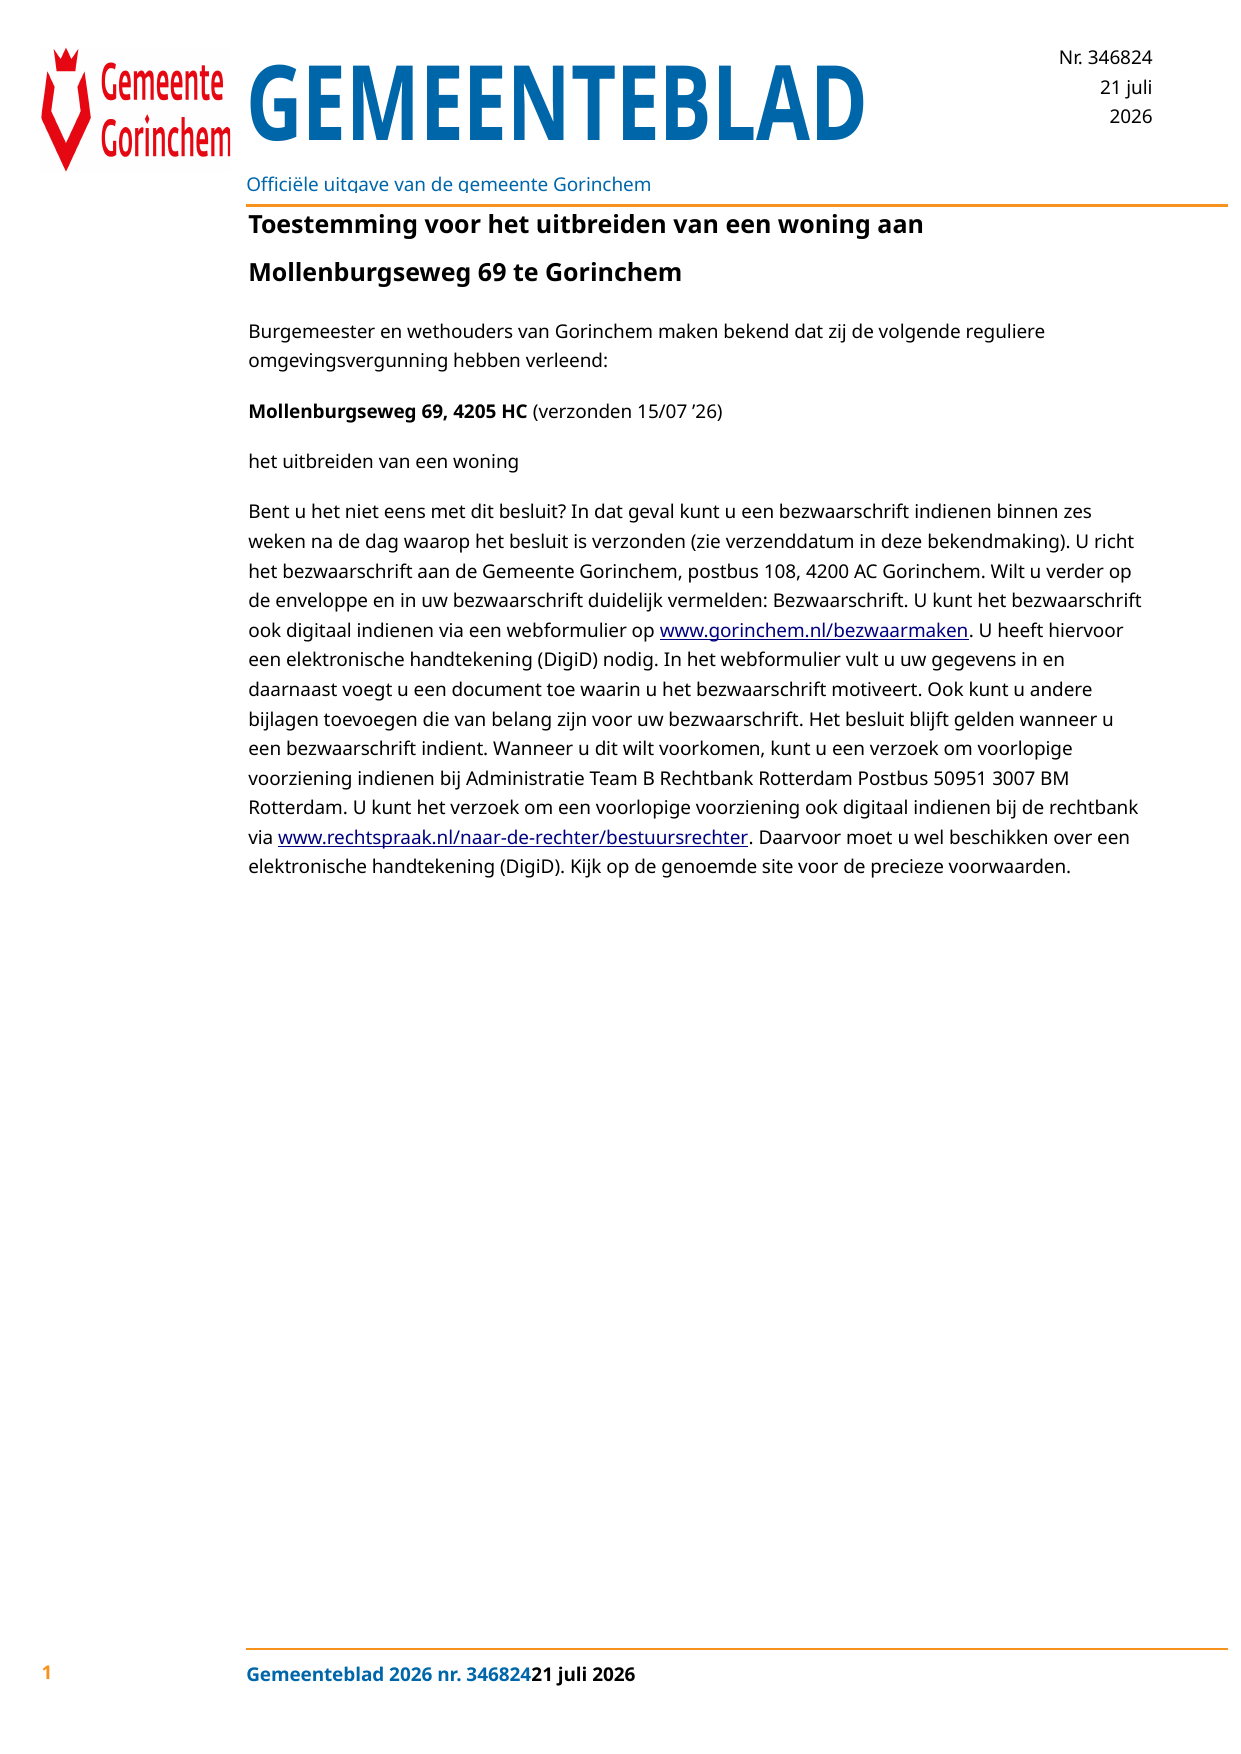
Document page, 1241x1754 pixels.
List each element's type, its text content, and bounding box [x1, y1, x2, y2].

text Bent u het niet eens met dit besluit? In dat geval kunt u een bezwaarschrift indienen binnen zes weken na de dag waarop het besluit is verzonden (zie verzenddatum in deze bekendmaking). U richt het bezwaarschrift aan de Gemeente Gorinchem, postbus 108, 4200 AC Gorinchem. Wilt u verder op de enveloppe en in uw bezwaarschrift duidelijk vermelden: Bezwaarschrift. U kunt het bezwaarschrift ook digitaal indienen via een webformulier op www.gorinchem.nl/bezwaarmaken. U heeft hiervoor een elektronische handtekening (DigiD) nodig. In het webformulier vult u uw gegevens in en daarnaast voegt u een document toe waarin u het bezwaarschrift motiveert. Ook kunt u andere bijlagen toevoegen die van belang zijn voor uw bezwaarschrift. Het besluit blijft gelden wanneer u een bezwaarschrift indient. Wanneer u dit wilt voorkomen, kunt u een verzoek om voorlopige voorziening indienen bij Administratie Team B Rechtbank Rotterdam Postbus 50951 3007 BM Rotterdam. U kunt het verzoek om een voorlopige voorziening ook digitaal indienen bij de rechtbank via www.rechtspraak.nl/naar-de-rechter/bestuursrechter. Daarvoor moet u wel beschikken over een elektronische handtekening (DigiD). Kijk op de genoemde site voor de precieze voorwaarden. [248, 499, 1152, 879]
text Mollenburgseweg 69, 4205 HC (verzonden 15/07 ’26) [248, 398, 1152, 424]
text Burgemeester en wethouders van Gorinchem maken bekend dat zij de volgende reguliere omgevingsvergunning hebben verleend: [248, 318, 1152, 373]
text het uitbreiden van een woning [248, 448, 1152, 474]
text Toestemming voor het uitbreiden van een woning aan Mollenburgseweg 69 te Gorinchem [248, 207, 1152, 288]
picture [41, 47, 231, 172]
